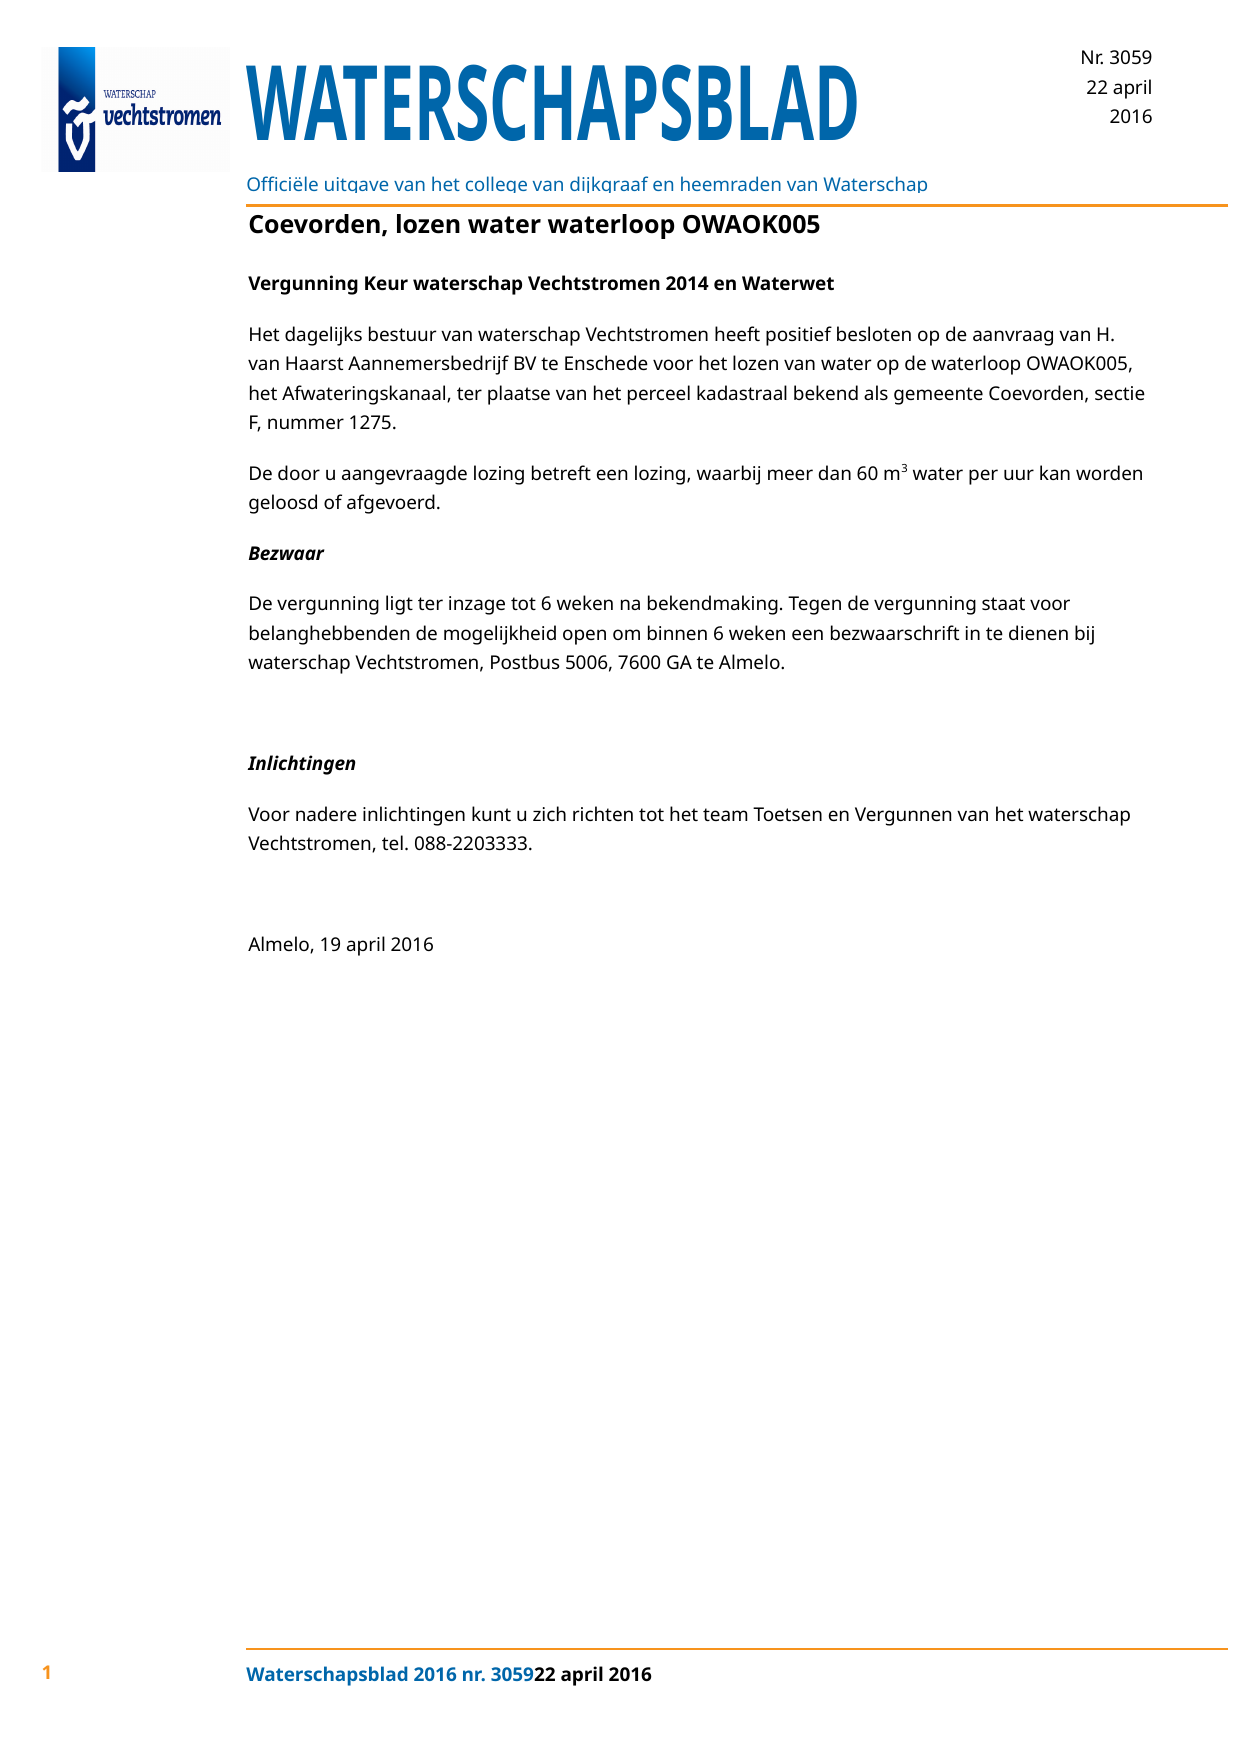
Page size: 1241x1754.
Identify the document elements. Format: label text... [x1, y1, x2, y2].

picture [41, 47, 231, 172]
text Het dagelijks bestuur van waterschap Vechtstromen heeft positief besloten op de aanvraag van H. van Haarst Aannemersbedrijf BV te Enschede voor het lozen van water op de waterloop OWAOK005, het Afwateringskanaal, ter plaatse van het perceel kadastraal bekend als gemeente Coevorden, sectie F, nummer 1275. [248, 321, 1152, 435]
text Voor nadere inlichtingen kunt u zich richten tot het team Toetsen en Vergunnen van het waterschap Vechtstromen, tel. 088-2203333. [248, 801, 1152, 856]
text Bezwaar [248, 540, 1152, 566]
text Coevorden, lozen water waterloop OWAOK005 [248, 207, 1152, 241]
text Almelo, 19 april 2016 [248, 931, 1152, 957]
text Vergunning Keur waterschap Vechtstromen 2014 en Waterwet [248, 270, 1152, 296]
text De vergunning ligt ter inzage tot 6 weken na bekendmaking. Tegen de vergunning staat voor belanghebbenden de mogelijkheid open om binnen 6 weken een bezwaarschrift in te dienen bij waterschap Vechtstromen, Postbus 5006, 7600 GA te Almelo. [248, 590, 1152, 675]
text Inlichtingen [248, 750, 1152, 776]
text De door u aangevraagde lozing betreft een lozing, waarbij meer dan 60 m3 water per uur kan worden geloosd of afgevoerd. [248, 460, 1152, 515]
